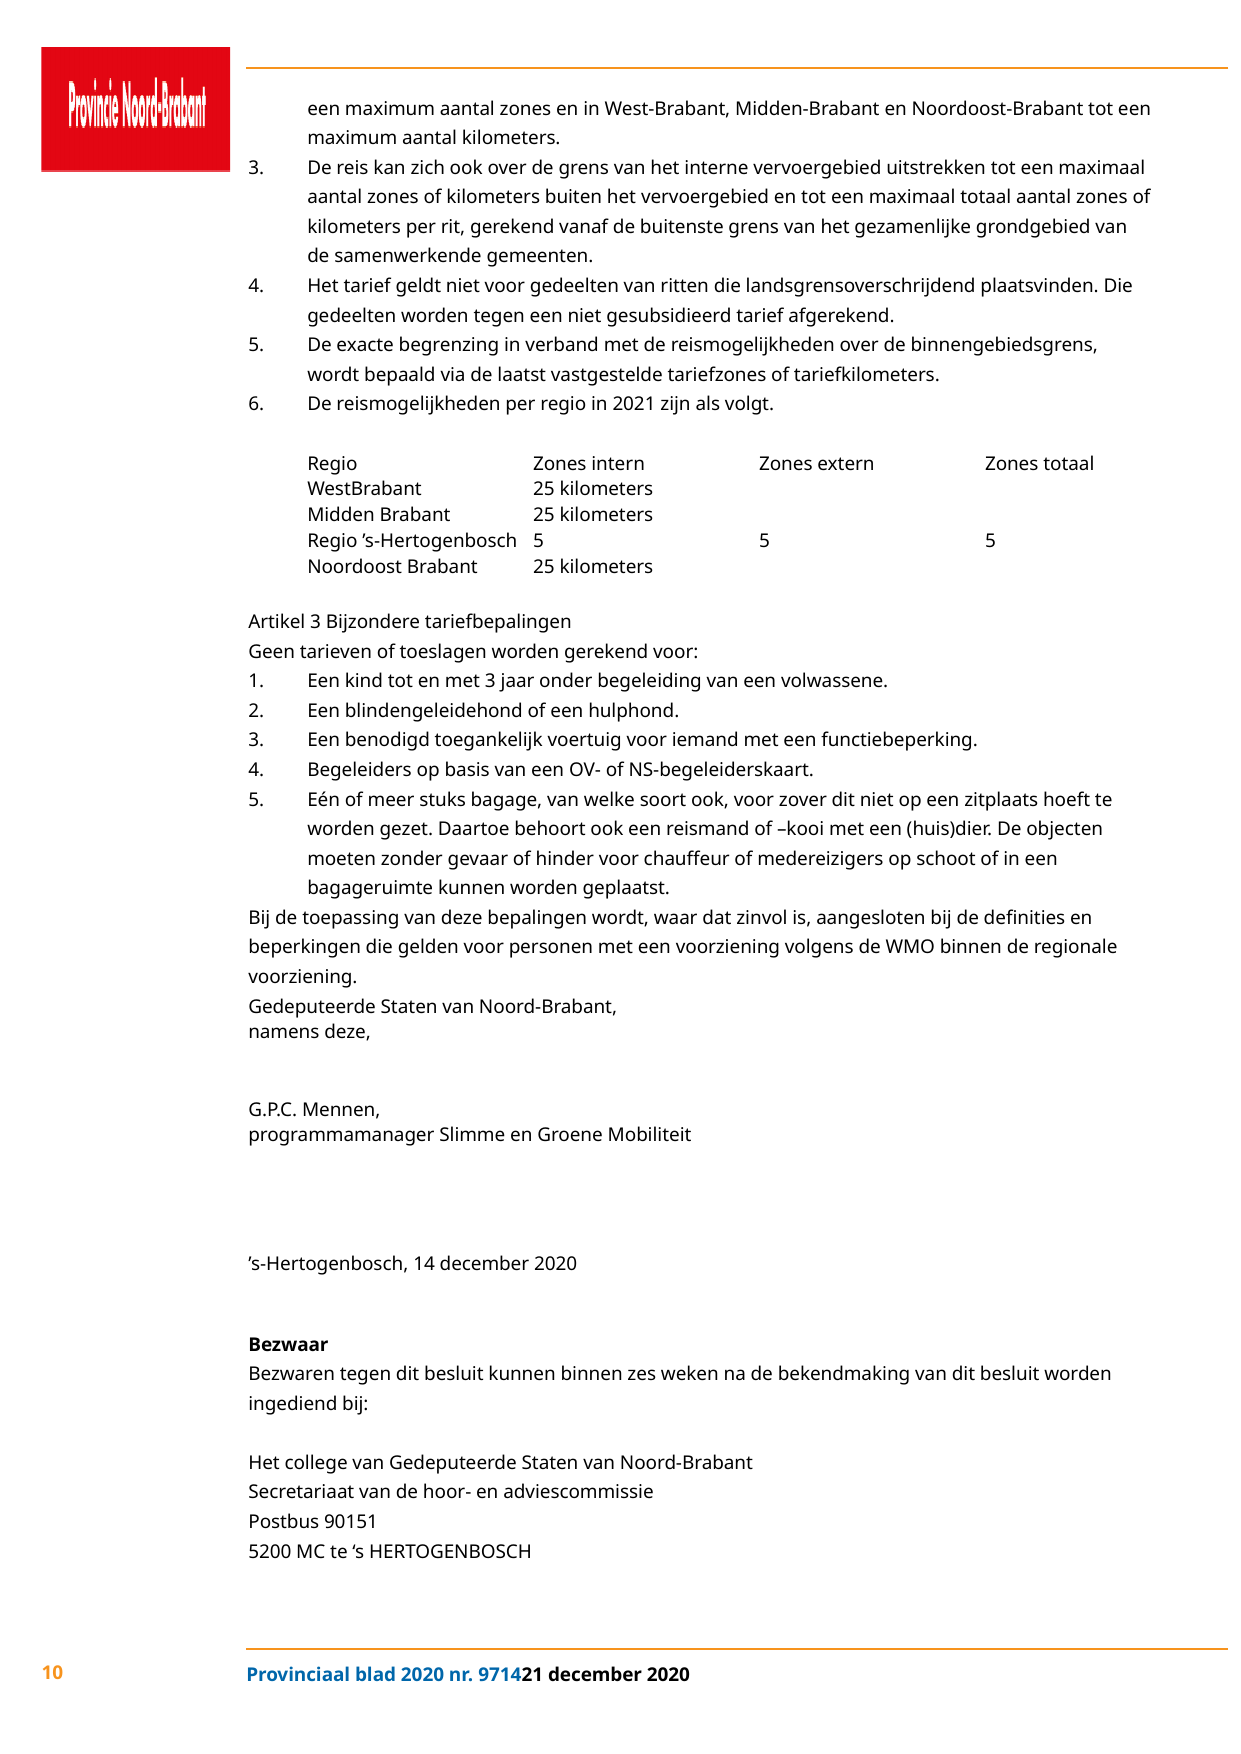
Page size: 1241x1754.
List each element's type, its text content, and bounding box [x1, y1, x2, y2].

table_cell 5 [533, 527, 759, 553]
table_cell [759, 476, 985, 501]
list De exacte begrenzing in verband met de reismogelijkheden over de binnengebiedsgrens, wordt bepaald via de laatst vastgestelde tariefzones of tariefkilometers. [248, 331, 1152, 387]
table_cell [985, 476, 1211, 501]
list Een kind tot en met 3 jaar onder begeleiding van een volwassene. [248, 667, 1152, 693]
text Secretariaat van de hoor- en adviescommissie [248, 1479, 1152, 1504]
text programmamanager Slimme en Groene Mobiliteit [248, 1121, 1152, 1147]
text Gedeputeerde Staten van Noord-Brabant, [248, 993, 1152, 1018]
table_cell WestBrabant [307, 476, 533, 501]
table_cell Midden Brabant [307, 501, 533, 527]
picture [41, 47, 231, 172]
list Een benodigd toegankelijk voertuig voor iemand met een functiebeperking. [248, 727, 1152, 752]
table_cell 25 kilometers [533, 501, 759, 527]
list Het tarief geldt niet voor gedeelten van ritten die landsgrensoverschrijdend plaatsvinden. Die gedeelten worden tegen een niet gesubsidieerd tarief afgerekend. [248, 272, 1152, 328]
table_header Zones extern [759, 450, 985, 476]
text 5200 MC te ‘s HERTOGENBOSCH [248, 1538, 1152, 1563]
table_cell Regio ’s-Hertogenbosch [307, 527, 533, 553]
table_cell [985, 553, 1211, 578]
text Postbus 90151 [248, 1508, 1152, 1534]
table_cell 5 [759, 527, 985, 553]
table_cell [759, 501, 985, 527]
text Artikel 3 Bijzondere tariefbepalingen [248, 608, 1152, 634]
text Bezwaren tegen dit besluit kunnen binnen zes weken na de bekendmaking van dit besluit worden ingediend bij: [248, 1360, 1152, 1416]
table_header Regio [307, 450, 533, 476]
text Het college van Gedeputeerde Staten van Noord-Brabant [248, 1449, 1152, 1475]
text namens deze, [248, 1018, 1152, 1044]
text Geen tarieven of toeslagen worden gerekend voor: [248, 638, 1152, 663]
table_cell 25 kilometers [533, 476, 759, 501]
table_header Zones intern [533, 450, 759, 476]
list Een blindengeleidehond of een hulphond. [248, 697, 1152, 723]
table_cell Noordoost Brabant [307, 553, 533, 578]
text Bij de toepassing van deze bepalingen wordt, waar dat zinvol is, aangesloten bij de definities en beperkingen die gelden voor personen met een voorziening volgens de WMO binnen de regionale voorziening. [248, 904, 1152, 989]
list Eén of meer stuks bagage, van welke soort ook, voor zover dit niet op een zitplaats hoeft te worden gezet. Daartoe behoort ook een reismand of –kooi met een (huis)dier. De objecten moeten zonder gevaar of hinder voor chauffeur of medereizigers op schoot of in een bagageruimte kunnen worden geplaatst. [248, 786, 1152, 900]
list De reismogelijkheden per regio in 2021 zijn als volgt. [248, 391, 1152, 416]
table_cell 25 kilometers [533, 553, 759, 578]
table_cell 5 [985, 527, 1211, 553]
text G.P.C. Mennen, [248, 1096, 1152, 1121]
table_cell [985, 501, 1211, 527]
table_cell [759, 553, 985, 578]
list Begeleiders op basis van een OV- of NS-begeleiderskaart. [248, 756, 1152, 782]
text Bezwaar [248, 1331, 1152, 1356]
list De reis kan zich ook over de grens van het interne vervoergebied uitstrekken tot een maximaal aantal zones of kilometers buiten het vervoergebied en tot een maximaal totaal aantal zones of kilometers per rit, gerekend vanaf de buitenste grens van het gezamenlijke grondgebied van de samenwerkende gemeenten. [248, 154, 1152, 268]
list een maximum aantal zones en in West-Brabant, Midden-Brabant en Noordoost-Brabant tot een maximum aantal kilometers. [248, 95, 1152, 150]
text ’s-Hertogenbosch, 14 december 2020 [248, 1250, 1152, 1276]
table_header Zones totaal [985, 450, 1211, 476]
